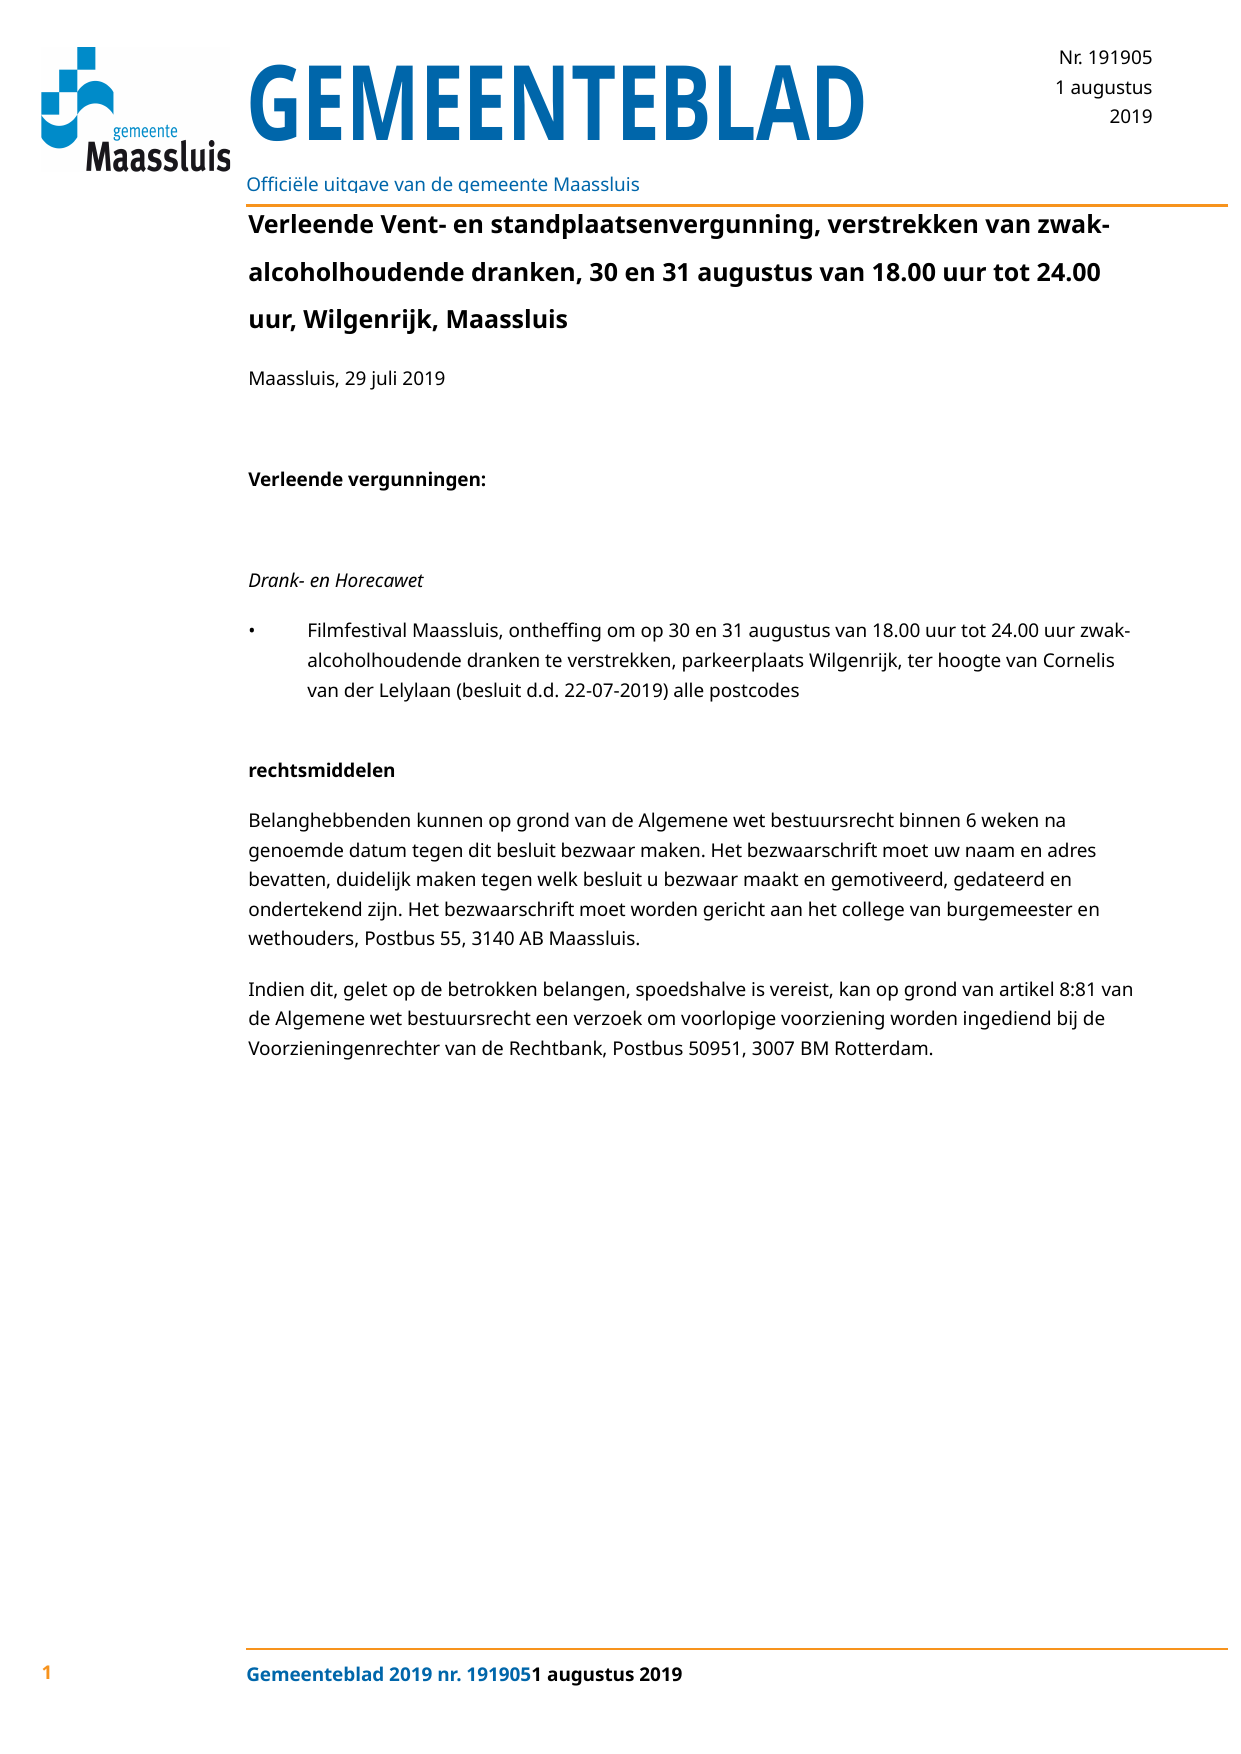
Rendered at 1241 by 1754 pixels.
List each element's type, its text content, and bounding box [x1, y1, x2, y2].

list Filmfestival Maassluis, ontheffing om op 30 en 31 augustus van 18.00 uur tot 24.00 uur zwak-alcoholhoudende dranken te verstrekken, parkeerplaats Wilgenrijk, ter hoogte van Cornelis van der Lelylaan (besluit d.d. 22-07-2019) alle postcodes [248, 618, 1152, 702]
picture [41, 47, 77, 92]
text Indien dit, gelet op de betrokken belangen, spoedshalve is vereist, kan op grond van artikel 8:81 van de Algemene wet bestuursrecht een verzoek om voorlopige voorziening worden ingediend bij de Voorzieningenrechter van de Rechtbank, Postbus 50951, 3007 BM Rotterdam. [248, 976, 1152, 1061]
text Belanghebbenden kunnen op grond van de Algemene wet bestuursrecht binnen 6 weken na genoemde datum tegen dit besluit bezwaar maken. Het bezwaarschrift moet uw naam en adres bevatten, duidelijk maken tegen welk besluit u bezwaar maakt en gemotiveerd, gedateerd en ondertekend zijn. Het bezwaarschrift moet worden gericht aan het college van burgemeester en wethouders, Postbus 55, 3140 AB Maassluis. [248, 807, 1152, 951]
text Maassluis, 29 juli 2019 [248, 366, 1152, 391]
text rechtsmiddelen [248, 757, 1152, 782]
text Verleende Vent- en standplaatsenvergunning, verstrekken van zwak-alcoholhoudende dranken, 30 en 31 augustus van 18.00 uur tot 24.00 uur, Wilgenrijk, Maassluis [248, 207, 1152, 336]
text Drank- en Horecawet [248, 567, 1152, 593]
picture [41, 47, 231, 172]
text Verleende vergunningen: [248, 466, 1152, 492]
